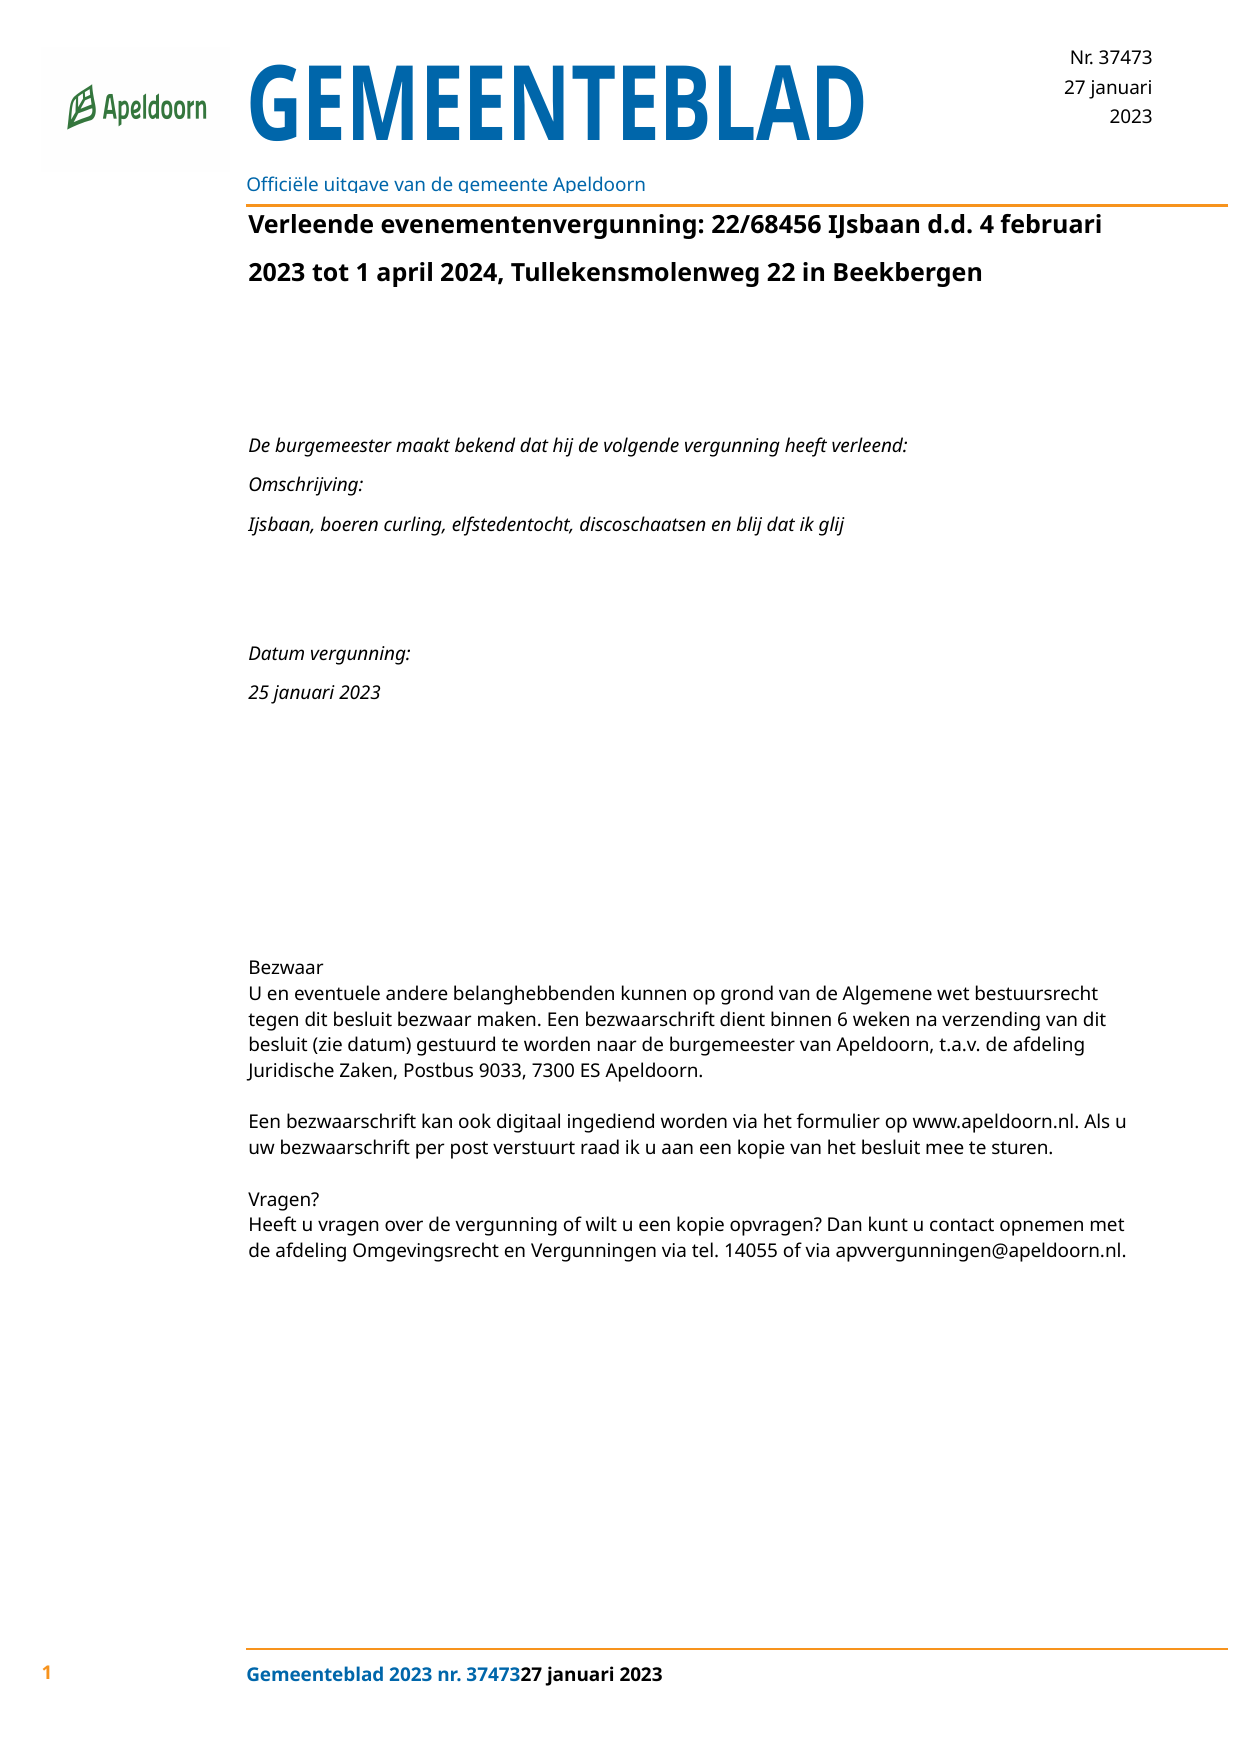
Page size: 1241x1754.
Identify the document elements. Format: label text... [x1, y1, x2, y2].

text Verleende evenementenvergunning: 22/68456 IJsbaan d.d. 4 februari 2023 tot 1 april 2024, Tullekensmolenweg 22 in Beekbergen [248, 207, 1152, 288]
text Datum vergunning: [248, 640, 1152, 666]
text De burgemeester maakt bekend dat hij de volgende vergunning heeft verleend: [248, 432, 1152, 458]
text 25 januari 2023 [248, 679, 1152, 705]
text U en eventuele andere belanghebbenden kunnen op grond van de Algemene wet bestuursrecht tegen dit besluit bezwaar maken. Een bezwaarschrift dient binnen 6 weken na verzending van dit besluit (zie datum) gestuurd te worden naar de burgemeester van Apeldoorn, t.a.v. de afdeling Juridische Zaken, Postbus 9033, 7300 ES Apeldoorn. [248, 980, 1152, 1083]
text Bezwaar [248, 954, 1152, 980]
text Heeft u vragen over de vergunning of wilt u een kopie opvragen? Dan kunt u contact opnemen met de afdeling Omgevingsrecht en Vergunningen via tel. 14055 of via apvvergunningen@apeldoorn.nl. [248, 1212, 1152, 1263]
text Ijsbaan, boeren curling, elfstedentocht, discoschaatsen en blij dat ik glij [248, 511, 1152, 537]
text Een bezwaarschrift kan ook digitaal ingediend worden via het formulier op www.apeldoorn.nl. Als u uw bezwaarschrift per post verstuurt raad ik u aan een kopie van het besluit mee te sturen. [248, 1109, 1152, 1160]
text Omschrijving: [248, 472, 1152, 497]
text Vragen? [248, 1186, 1152, 1212]
picture [41, 47, 231, 172]
